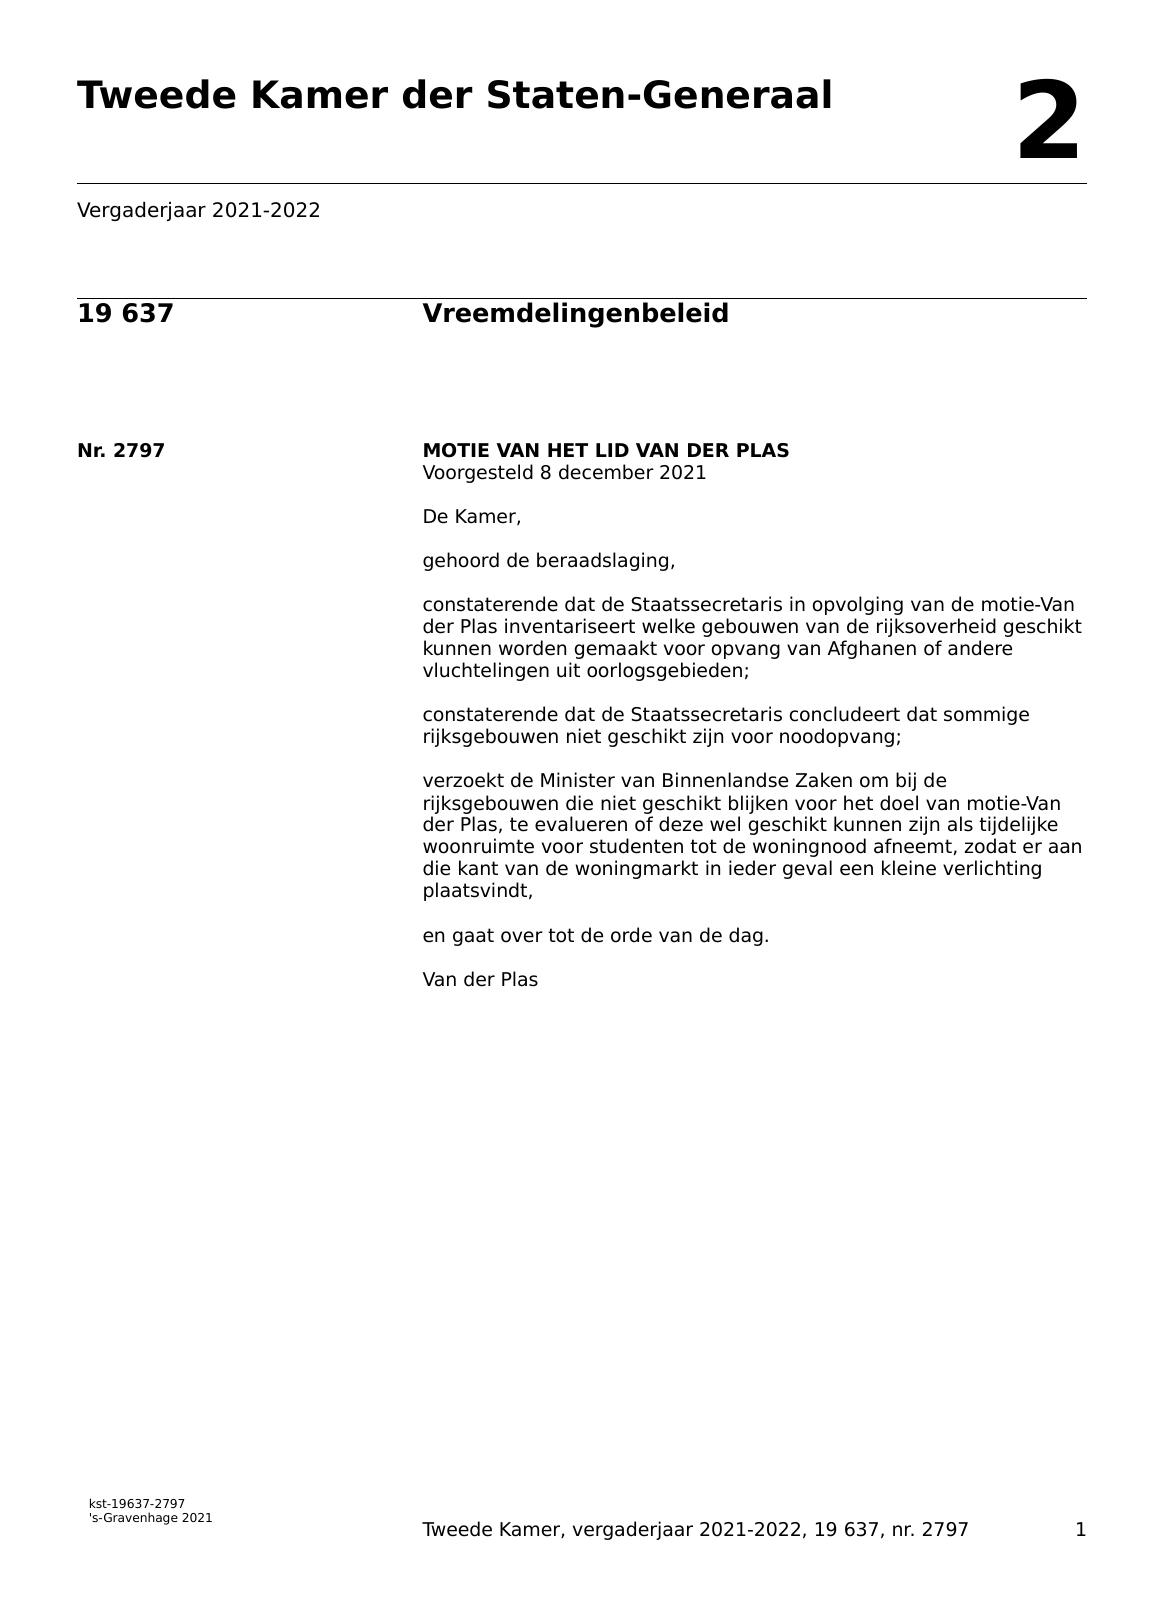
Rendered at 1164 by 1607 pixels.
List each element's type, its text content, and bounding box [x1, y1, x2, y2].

text Voorgesteld 8 december 2021 [422, 462, 1087, 484]
subtitle Nr. 2797 MOTIE VAN HET LID VAN DER PLAS [77, 440, 1087, 462]
text verzoekt de Minister van Binnenlandse Zaken om bij de rijksgebouwen die niet geschikt blijken voor het doel van motie-Van der Plas, te evalueren of deze wel geschikt kunnen zijn als tijdelijke woonruimte voor studenten tot de woningnood afneemt, zodat er aan die kant van de woningmarkt in ieder geval een kleine verlichting plaatsvindt, [422, 770, 1087, 902]
text kst-19637-2797 [88, 1497, 323, 1511]
subtitle 19 637 Vreemdelingenbeleid [77, 299, 1087, 329]
table_cell Vergaderjaar 2021-2022 [77, 184, 1087, 298]
text De Kamer, [422, 506, 1087, 528]
text constaterende dat de Staatssecretaris concludeert dat sommige rijksgebouwen niet geschikt zijn voor noodopvang; [422, 704, 1087, 748]
text gehoord de beraadslaging, [422, 550, 1087, 572]
text constaterende dat de Staatssecretaris in opvolging van de motie-Van der Plas inventariseert welke gebouwen van de rijksoverheid geschikt kunnen worden gemaakt voor opvang van Afghanen of andere vluchtelingen uit oorlogsgebieden; [422, 594, 1087, 682]
table_header 2 [886, 59, 1087, 183]
text en gaat over tot de orde van de dag. [422, 924, 1087, 946]
text Van der Plas [422, 969, 1087, 991]
text 's-Gravenhage 2021 [88, 1511, 323, 1525]
table_header Tweede Kamer der Staten-Generaal [77, 59, 886, 183]
